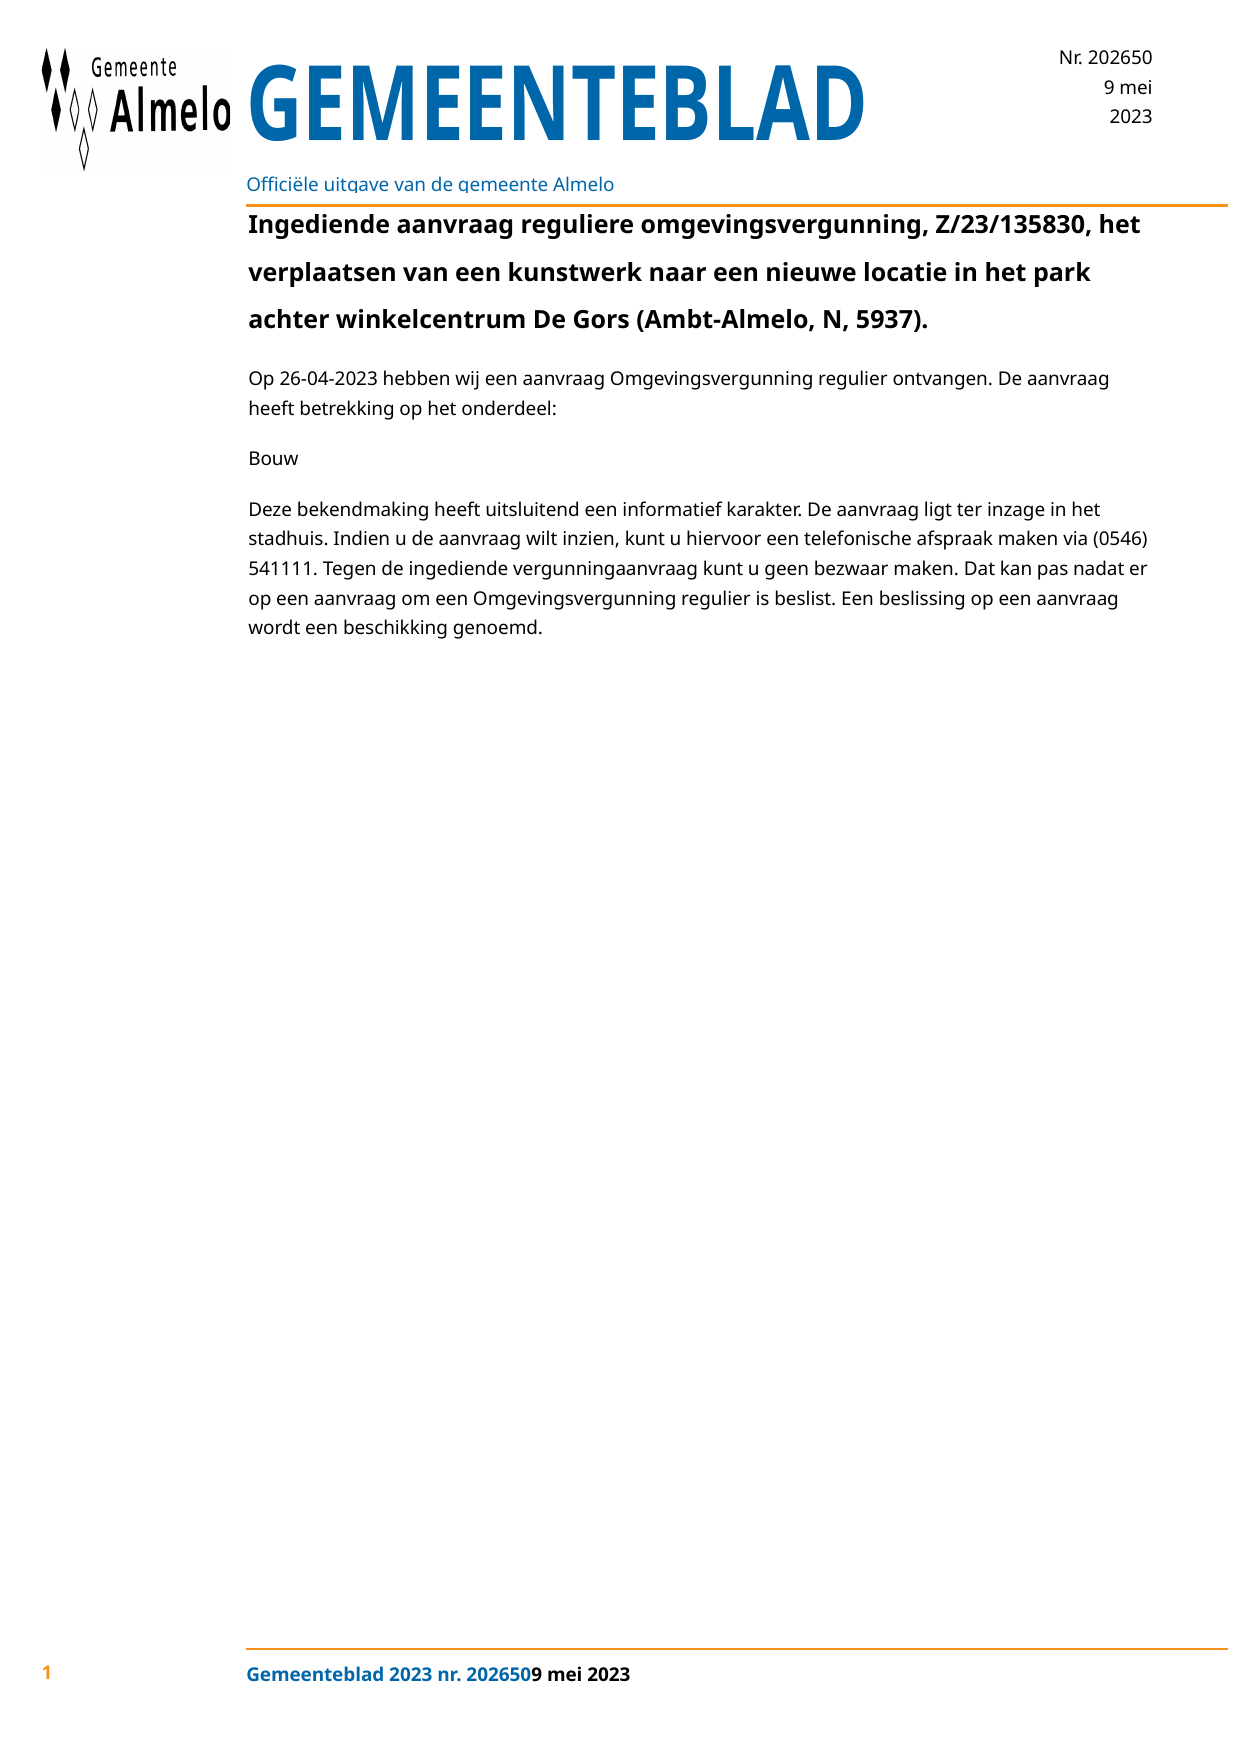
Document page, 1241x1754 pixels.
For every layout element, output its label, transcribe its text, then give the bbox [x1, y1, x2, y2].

text Ingediende aanvraag reguliere omgevingsvergunning, Z/23/135830, het verplaatsen van een kunstwerk naar een nieuwe locatie in het park achter winkelcentrum De Gors (Ambt-Almelo, N, 5937). [248, 207, 1152, 336]
text Bouw [248, 446, 1152, 471]
text Deze bekendmaking heeft uitsluitend een informatief karakter. De aanvraag ligt ter inzage in het stadhuis. Indien u de aanvraag wilt inzien, kunt u hiervoor een telefonische afspraak maken via (0546) 541111. Tegen de ingediende vergunningaanvraag kunt u geen bezwaar maken. Dat kan pas nadat er op een aanvraag om een Omgevingsvergunning regulier is beslist. Een beslissing op een aanvraag wordt een beschikking genoemd. [248, 496, 1152, 640]
text Op 26-04-2023 hebben wij een aanvraag Omgevingsvergunning regulier ontvangen. De aanvraag heeft betrekking op het onderdeel: [248, 366, 1152, 421]
picture [41, 47, 231, 172]
